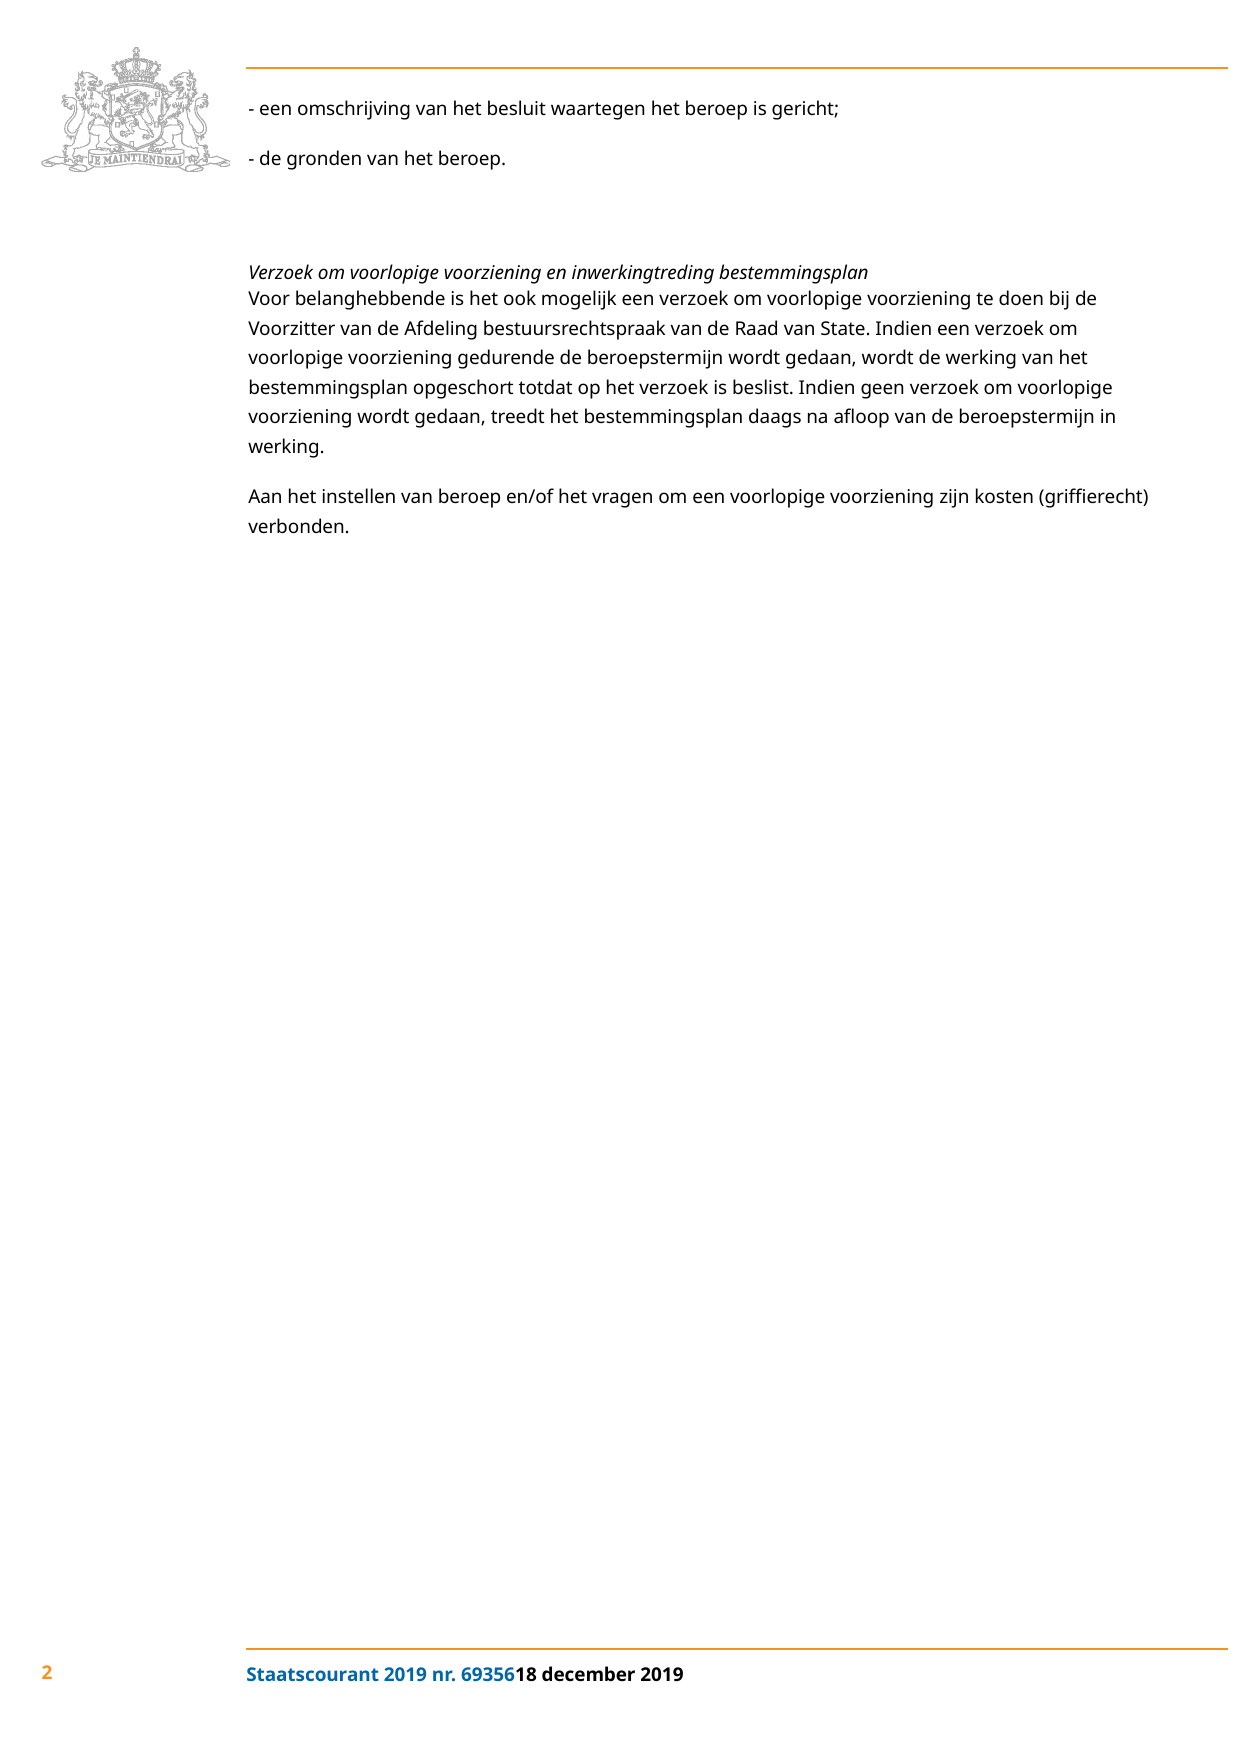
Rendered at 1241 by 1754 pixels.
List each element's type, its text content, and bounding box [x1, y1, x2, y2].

text - de gronden van het beroep. [248, 145, 1152, 171]
text Aan het instellen van beroep en/of het vragen om een voorlopige voorziening zijn kosten (griffierecht) verbonden. [248, 484, 1152, 539]
text - een omschrijving van het besluit waartegen het beroep is gericht; [248, 95, 1152, 121]
text Verzoek om voorlopige voorziening en inwerkingtreding bestemmingsplan [248, 259, 1152, 285]
text Voor belanghebbende is het ook mogelijk een verzoek om voorlopige voorziening te doen bij de Voorzitter van de Afdeling bestuursrechtspraak van de Raad van State. Indien een verzoek om voorlopige voorziening gedurende de beroepstermijn wordt gedaan, wordt de werking van het bestemmingsplan opgeschort totdat op het verzoek is beslist. Indien geen verzoek om voorlopige voorziening wordt gedaan, treedt het bestemmingsplan daags na afloop van de beroepstermijn in werking. [248, 285, 1152, 459]
picture [41, 47, 231, 172]
